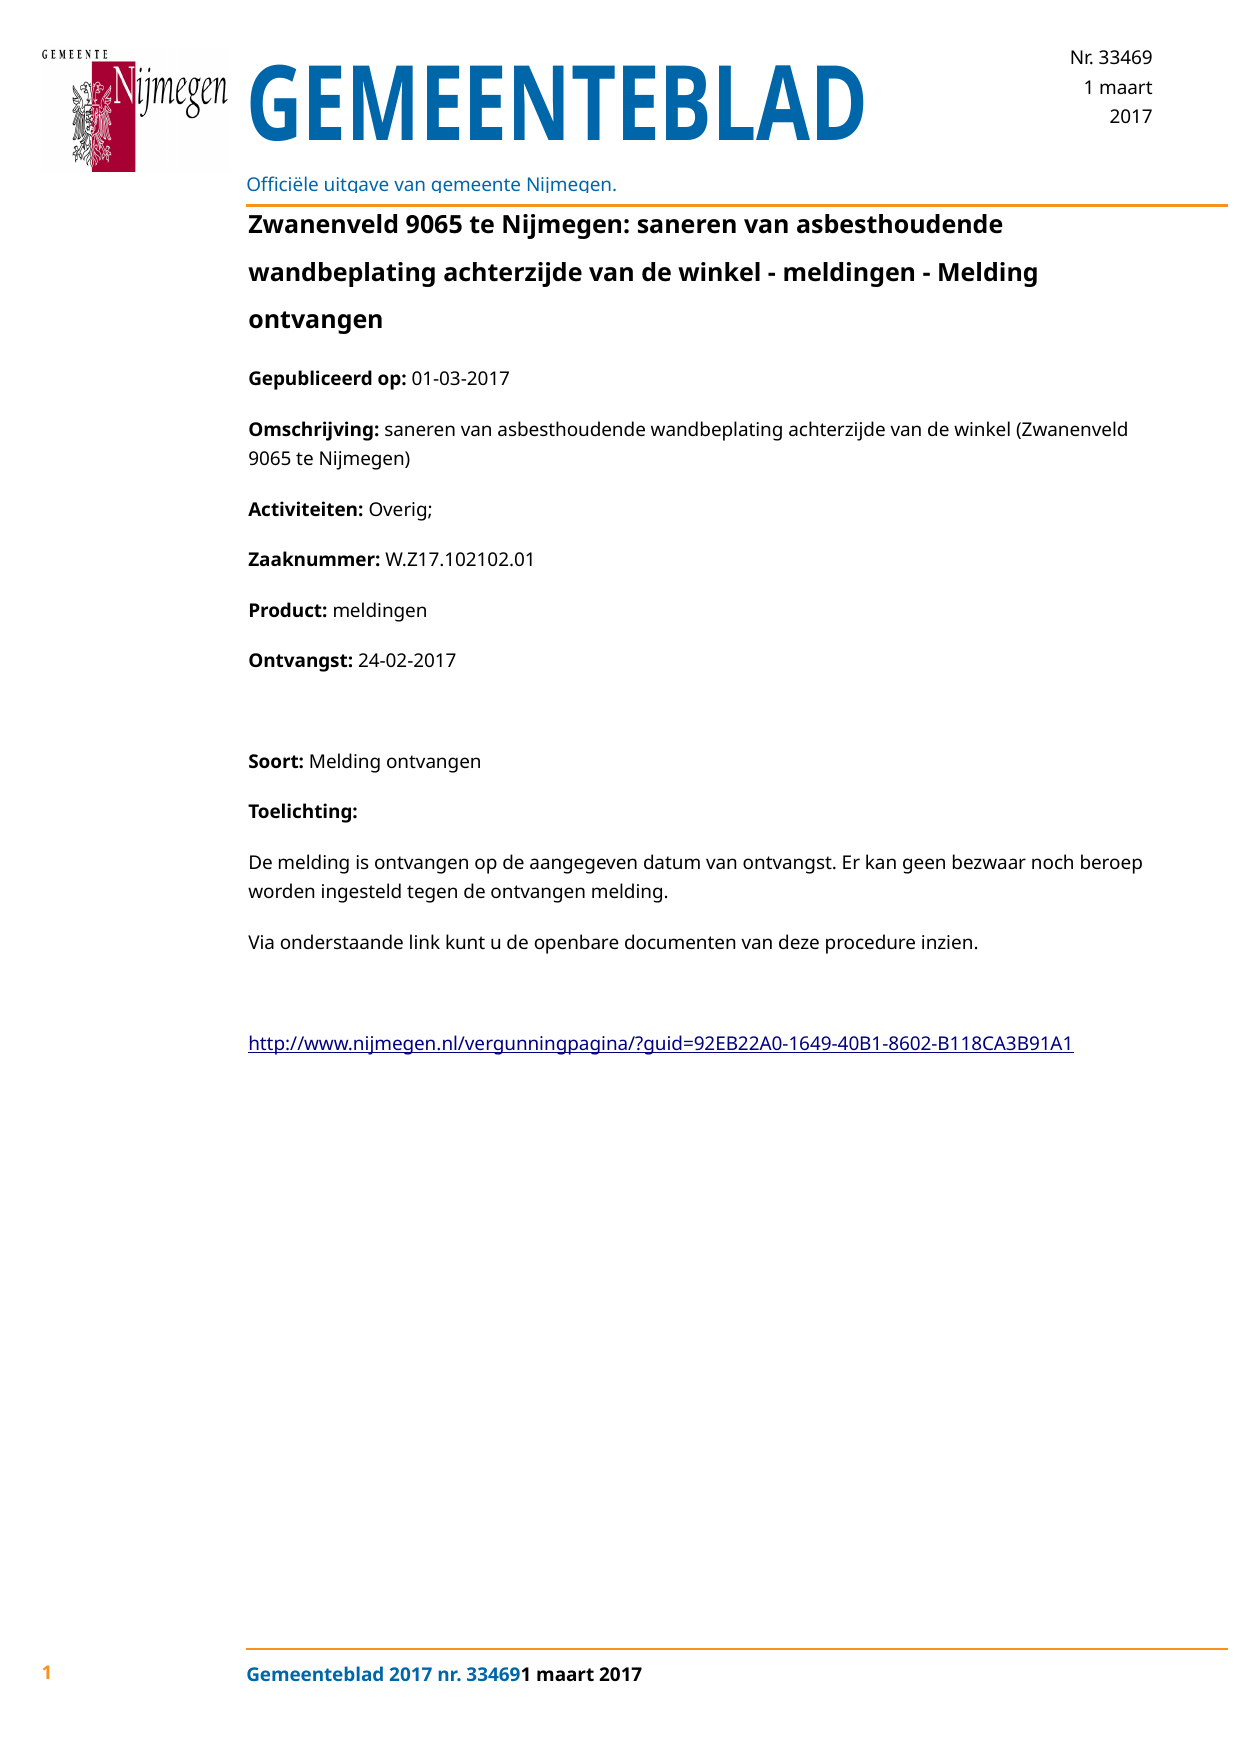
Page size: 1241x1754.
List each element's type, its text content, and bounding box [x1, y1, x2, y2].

text Soort: Melding ontvangen [248, 748, 1152, 774]
text Toelichting: [248, 798, 1152, 824]
text Gepubliceerd op: 01-03-2017 [248, 366, 1152, 391]
text Product: meldingen [248, 597, 1152, 622]
text Activiteiten: Overig; [248, 496, 1152, 522]
text Zaaknummer: W.Z17.102102.01 [248, 546, 1152, 572]
picture [41, 47, 231, 172]
text Ontvangst: 24-02-2017 [248, 647, 1152, 673]
text Via onderstaande link kunt u de openbare documenten van deze procedure inzien. [248, 929, 1152, 954]
text Omschrijving: saneren van asbesthoudende wandbeplating achterzijde van de winkel (Zwanenveld 9065 te Nijmegen) [248, 416, 1152, 471]
text De melding is ontvangen op de aangegeven datum van ontvangst. Er kan geen bezwaar noch beroep worden ingesteld tegen de ontvangen melding. [248, 849, 1152, 904]
text Zwanenveld 9065 te Nijmegen: saneren van asbesthoudende wandbeplating achterzijde van de winkel - meldingen - Melding ontvangen [248, 207, 1152, 336]
text http://www.nijmegen.nl/vergunningpagina/?guid=92EB22A0-1649-40B1-8602-B118CA3B91A1 [248, 1030, 1152, 1055]
